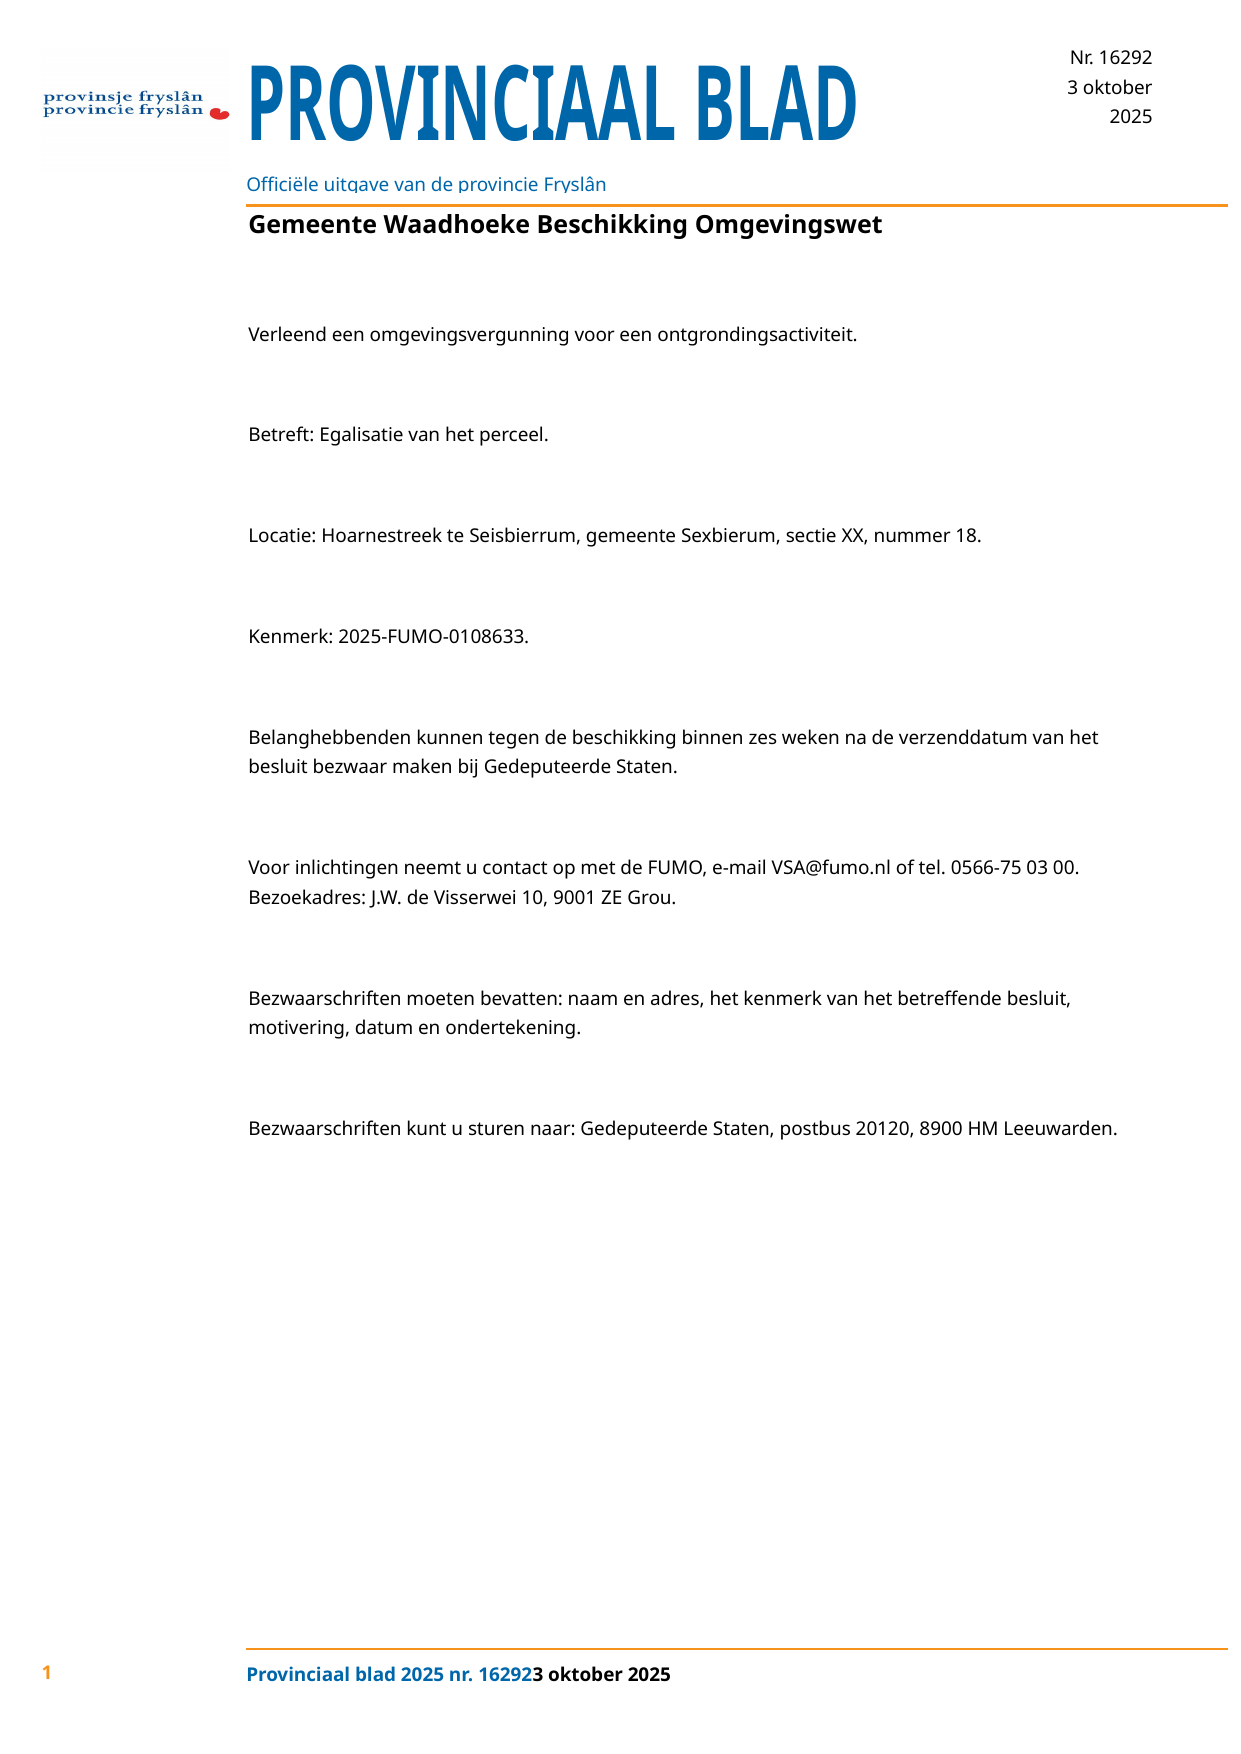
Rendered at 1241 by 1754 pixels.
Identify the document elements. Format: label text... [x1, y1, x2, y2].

text Bezwaarschriften kunt u sturen naar: Gedeputeerde Staten, postbus 20120, 8900 HM Leeuwarden. [248, 1115, 1152, 1141]
text Betreft: Egalisatie van het perceel. [248, 422, 1152, 447]
text Kenmerk: 2025-FUMO-0108633. [248, 623, 1152, 649]
text Gemeente Waadhoeke Beschikking Omgevingswet [248, 207, 1152, 241]
text Voor inlichtingen neemt u contact op met de FUMO, e-mail VSA@fumo.nl of tel. 0566-75 03 00. Bezoekadres: J.W. de Visserwei 10, 9001 ZE Grou. [248, 854, 1152, 910]
picture [41, 47, 231, 172]
text Bezwaarschriften moeten bevatten: naam en adres, het kenmerk van het betreffende besluit, motivering, datum en ondertekening. [248, 985, 1152, 1040]
text Locatie: Hoarnestreek te Seisbierrum, gemeente Sexbierum, sectie XX, nummer 18. [248, 522, 1152, 548]
text Verleend een omgevingsvergunning voor een ontgrondingsactiviteit. [248, 321, 1152, 346]
text Belanghebbenden kunnen tegen de beschikking binnen zes weken na de verzenddatum van het besluit bezwaar maken bij Gedeputeerde Staten. [248, 724, 1152, 779]
